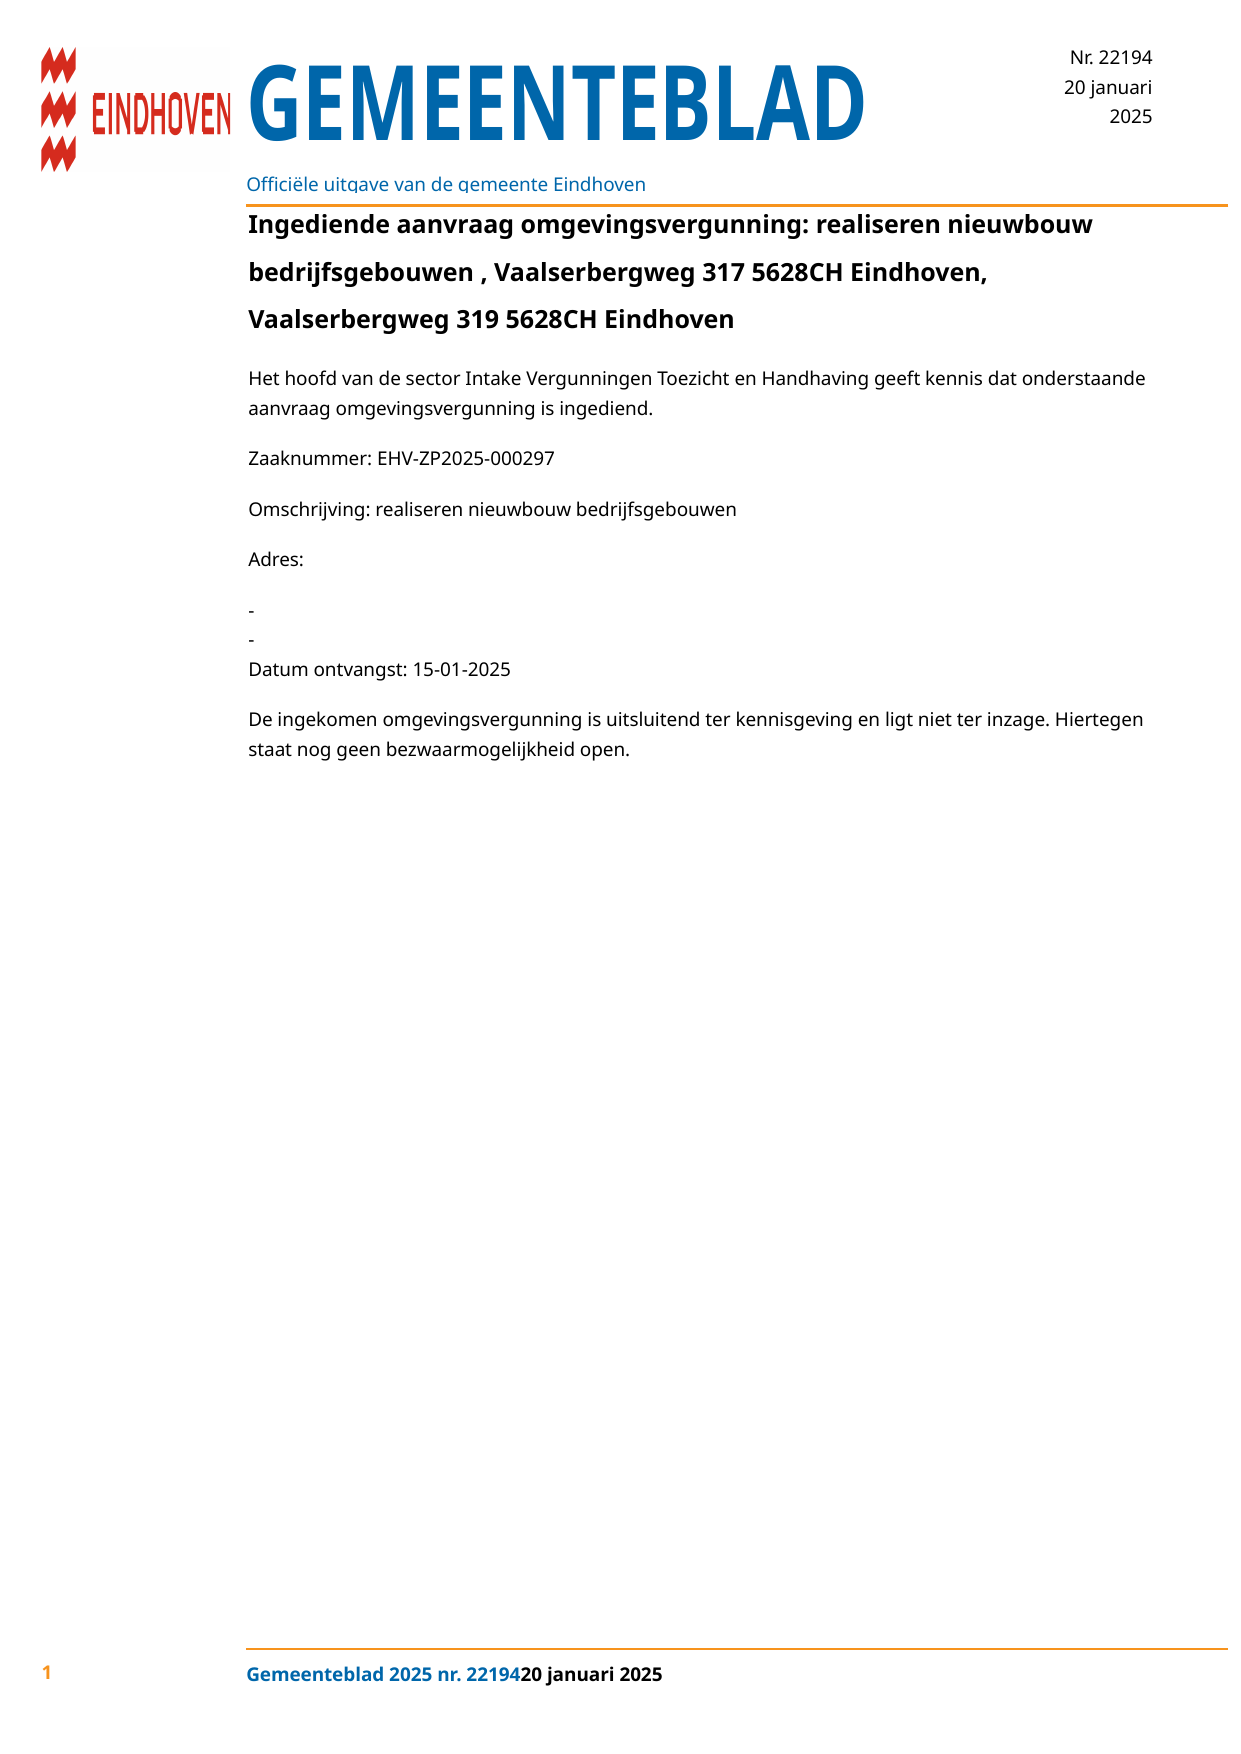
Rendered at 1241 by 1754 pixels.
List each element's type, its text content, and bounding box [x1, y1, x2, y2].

text Datum ontvangst: 15-01-2025 [248, 656, 1152, 682]
text Ingediende aanvraag omgevingsvergunning: realiseren nieuwbouw bedrijfsgebouwen , Vaalserbergweg 317 5628CH Eindhoven, Vaalserbergweg 319 5628CH Eindhoven [248, 207, 1152, 336]
text Adres: [248, 546, 1152, 572]
text De ingekomen omgevingsvergunning is uitsluitend ter kennisgeving en ligt niet ter inzage. Hiertegen staat nog geen bezwaarmogelijkheid open. [248, 706, 1152, 762]
text Het hoofd van de sector Intake Vergunningen Toezicht en Handhaving geeft kennis dat onderstaande aanvraag omgevingsvergunning is ingediend. [248, 366, 1152, 421]
text Omschrijving: realiseren nieuwbouw bedrijfsgebouwen [248, 496, 1152, 522]
text Zaaknummer: EHV-ZP2025-000297 [248, 446, 1152, 471]
picture [41, 47, 231, 172]
